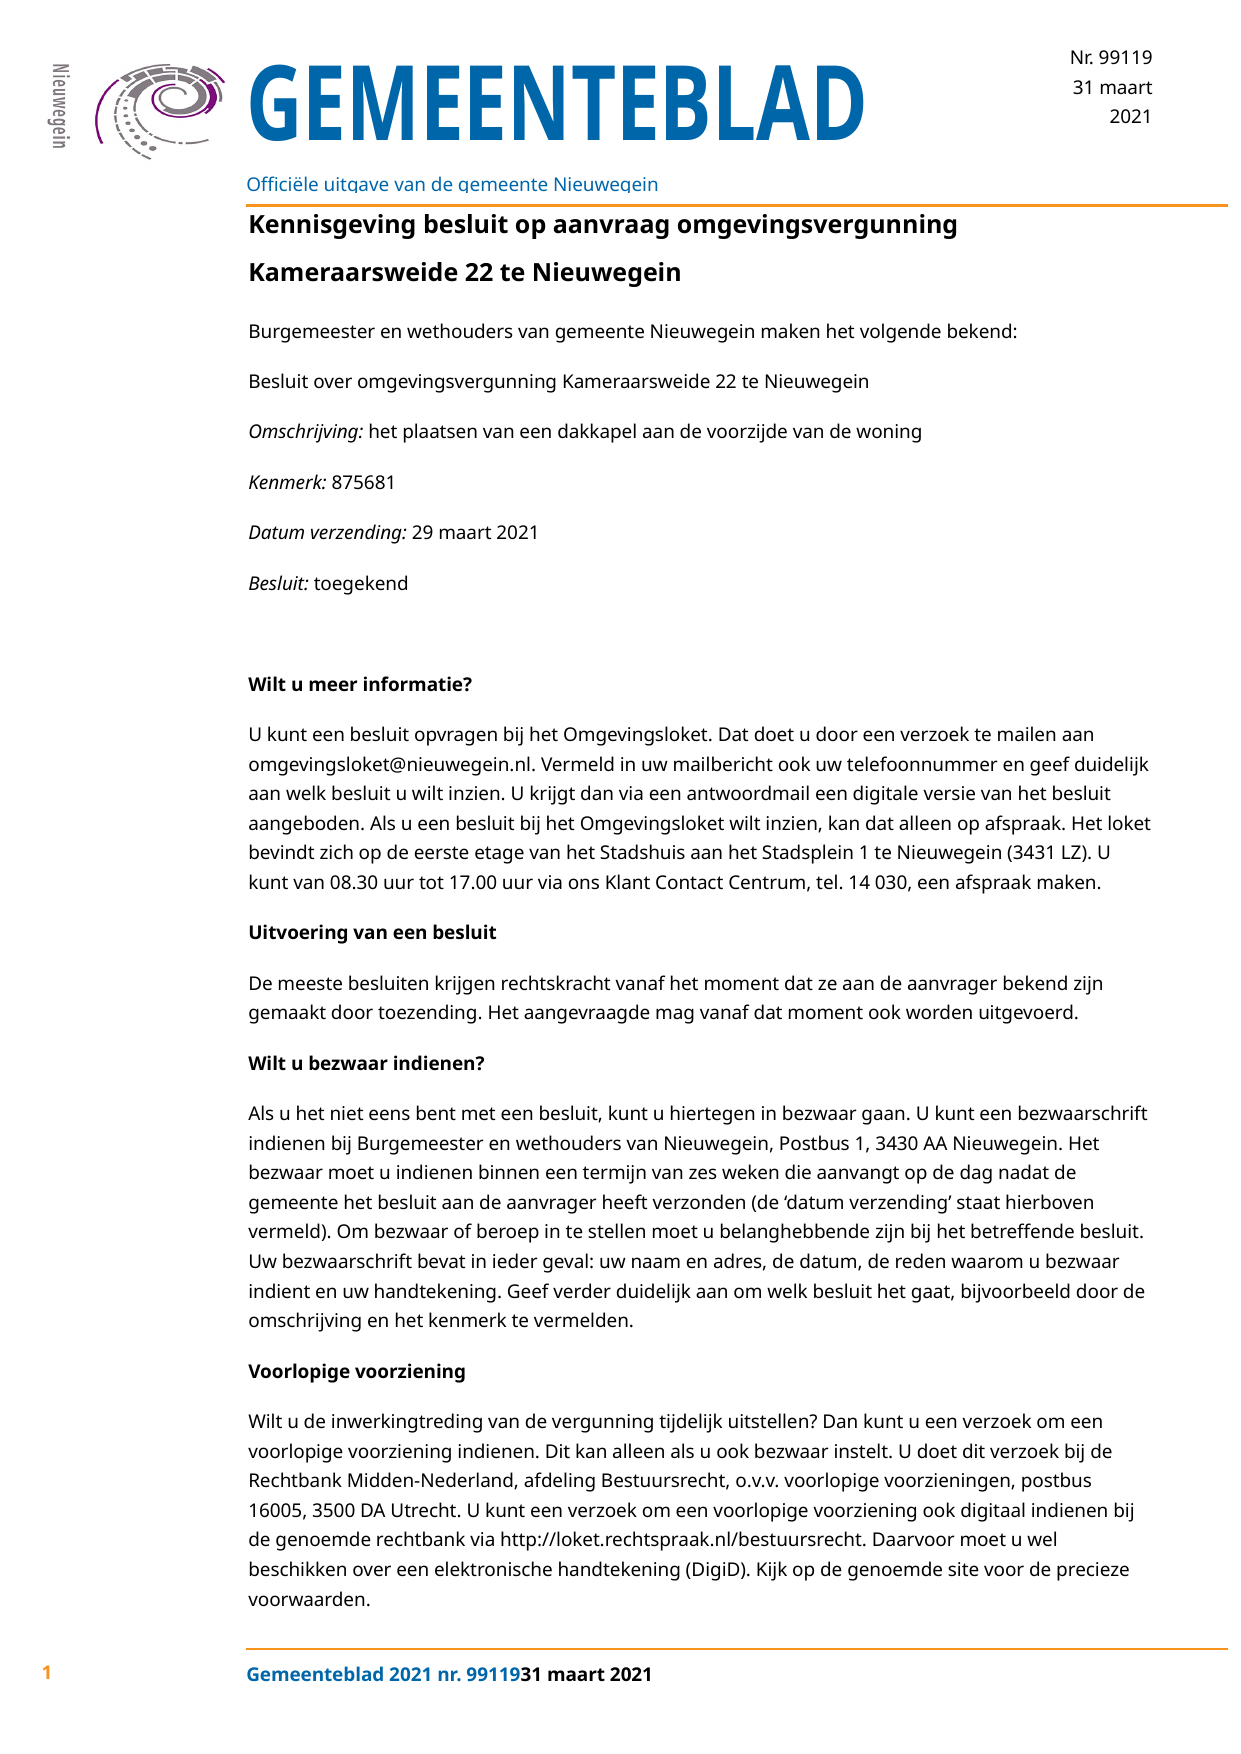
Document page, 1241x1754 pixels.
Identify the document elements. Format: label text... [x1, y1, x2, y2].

text Omschrijving: het plaatsen van een dakkapel aan de voorzijde van de woning [248, 419, 1152, 444]
text Besluit: toegekend [248, 570, 1152, 596]
picture [41, 47, 231, 172]
text Wilt u bezwaar indienen? [248, 1050, 1152, 1076]
text Kenmerk: 875681 [248, 469, 1152, 495]
text Wilt u meer informatie? [248, 671, 1152, 697]
text Als u het niet eens bent met een besluit, kunt u hiertegen in bezwaar gaan. U kunt een bezwaarschrift indienen bij Burgemeester en wethouders van Nieuwegein, Postbus 1, 3430 AA Nieuwegein. Het bezwaar moet u indienen binnen een termijn van zes weken die aanvangt op de dag nadat de gemeente het besluit aan de aanvrager heeft verzonden (de ‘datum verzending’ staat hierboven vermeld). Om bezwaar of beroep in te stellen moet u belanghebbende zijn bij het betreffende besluit. Uw bezwaarschrift bevat in ieder geval: uw naam en adres, de datum, de reden waarom u bezwaar indient en uw handtekening. Geef verder duidelijk aan om welk besluit het gaat, bijvoorbeeld door de omschrijving en het kenmerk te vermelden. [248, 1100, 1152, 1333]
text De meeste besluiten krijgen rechtskracht vanaf het moment dat ze aan de aanvrager bekend zijn gemaakt door toezending. Het aangevraagde mag vanaf dat moment ook worden uitgevoerd. [248, 970, 1152, 1025]
text Wilt u de inwerkingtreding van de vergunning tijdelijk uitstellen? Dan kunt u een verzoek om een voorlopige voorziening indienen. Dit kan alleen als u ook bezwaar instelt. U doet dit verzoek bij de Rechtbank Midden-Nederland, afdeling Bestuursrecht, o.v.v. voorlopige voorzieningen, postbus 16005, 3500 DA Utrecht. U kunt een verzoek om een voorlopige voorziening ook digitaal indienen bij de genoemde rechtbank via http://loket.rechtspraak.nl/bestuursrecht. Daarvoor moet u wel beschikken over een elektronische handtekening (DigiD). Kijk op de genoemde site voor de precieze voorwaarden. [248, 1408, 1152, 1612]
text Uitvoering van een besluit [248, 919, 1152, 945]
text U kunt een besluit opvragen bij het Omgevingsloket. Dat doet u door een verzoek te mailen aan omgevingsloket@nieuwegein.nl. Vermeld in uw mailbericht ook uw telefoonnummer en geef duidelijk aan welk besluit u wilt inzien. U krijgt dan via een antwoordmail een digitale versie van het besluit aangeboden. Als u een besluit bij het Omgevingsloket wilt inzien, kan dat alleen op afspraak. Het loket bevindt zich op de eerste etage van het Stadshuis aan het Stadsplein 1 te Nieuwegein (3431 LZ). U kunt van 08.30 uur tot 17.00 uur via ons Klant Contact Centrum, tel. 14 030, een afspraak maken. [248, 721, 1152, 895]
text Besluit over omgevingsvergunning Kameraarsweide 22 te Nieuwegein [248, 368, 1152, 394]
text Datum verzending: 29 maart 2021 [248, 519, 1152, 545]
text Voorlopige voorziening [248, 1358, 1152, 1384]
text Kennisgeving besluit op aanvraag omgevingsvergunning Kameraarsweide 22 te Nieuwegein [248, 207, 1152, 288]
text Burgemeester en wethouders van gemeente Nieuwegein maken het volgende bekend: [248, 318, 1152, 344]
